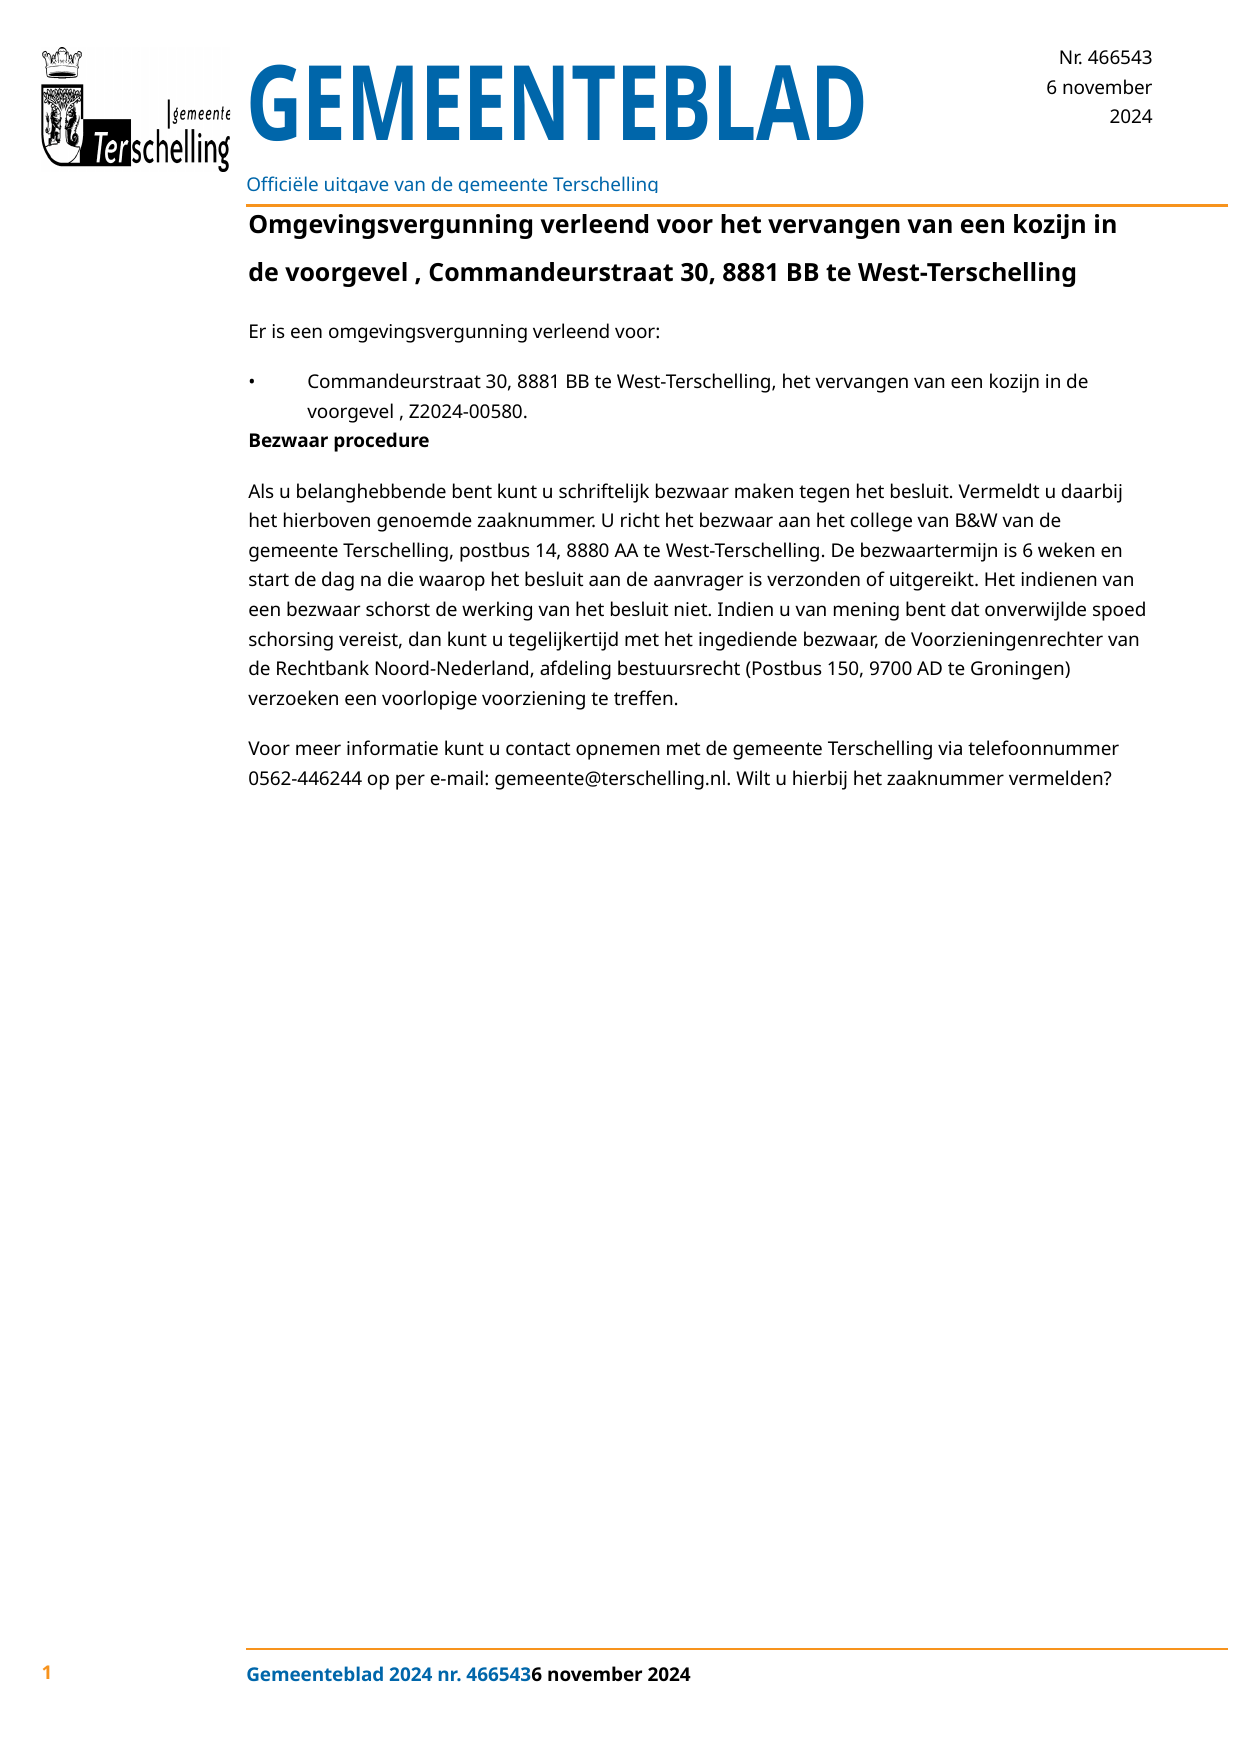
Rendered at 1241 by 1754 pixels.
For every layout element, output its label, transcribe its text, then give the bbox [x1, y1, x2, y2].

picture [41, 47, 231, 172]
text Als u belanghebbende bent kunt u schriftelijk bezwaar maken tegen het besluit. Vermeldt u daarbij het hierboven genoemde zaaknummer. U richt het bezwaar aan het college van B&W van de gemeente Terschelling, postbus 14, 8880 AA te West-Terschelling. De bezwaartermijn is 6 weken en start de dag na die waarop het besluit aan de aanvrager is verzonden of uitgereikt. Het indienen van een bezwaar schorst de werking van het besluit niet. Indien u van mening bent dat onverwijlde spoed schorsing vereist, dan kunt u tegelijkertijd met het ingediende bezwaar, de Voorzieningenrechter van de Rechtbank Noord-Nederland, afdeling bestuursrecht (Postbus 150, 9700 AD te Groningen) verzoeken een voorlopige voorziening te treffen. [248, 478, 1152, 711]
text Er is een omgevingsvergunning verleend voor: [248, 318, 1152, 344]
text Voor meer informatie kunt u contact opnemen met de gemeente Terschelling via telefoonnummer 0562-446244 op per e-mail: gemeente@terschelling.nl. Wilt u hierbij het zaaknummer vermelden? [248, 735, 1152, 791]
text Omgevingsvergunning verleend voor het vervangen van een kozijn in de voorgevel , Commandeurstraat 30, 8881 BB te West-Terschelling [248, 207, 1152, 288]
text Bezwaar procedure [248, 427, 1152, 453]
list Commandeurstraat 30, 8881 BB te West-Terschelling, het vervangen van een kozijn in de voorgevel , Z2024-00580. [248, 368, 1152, 424]
